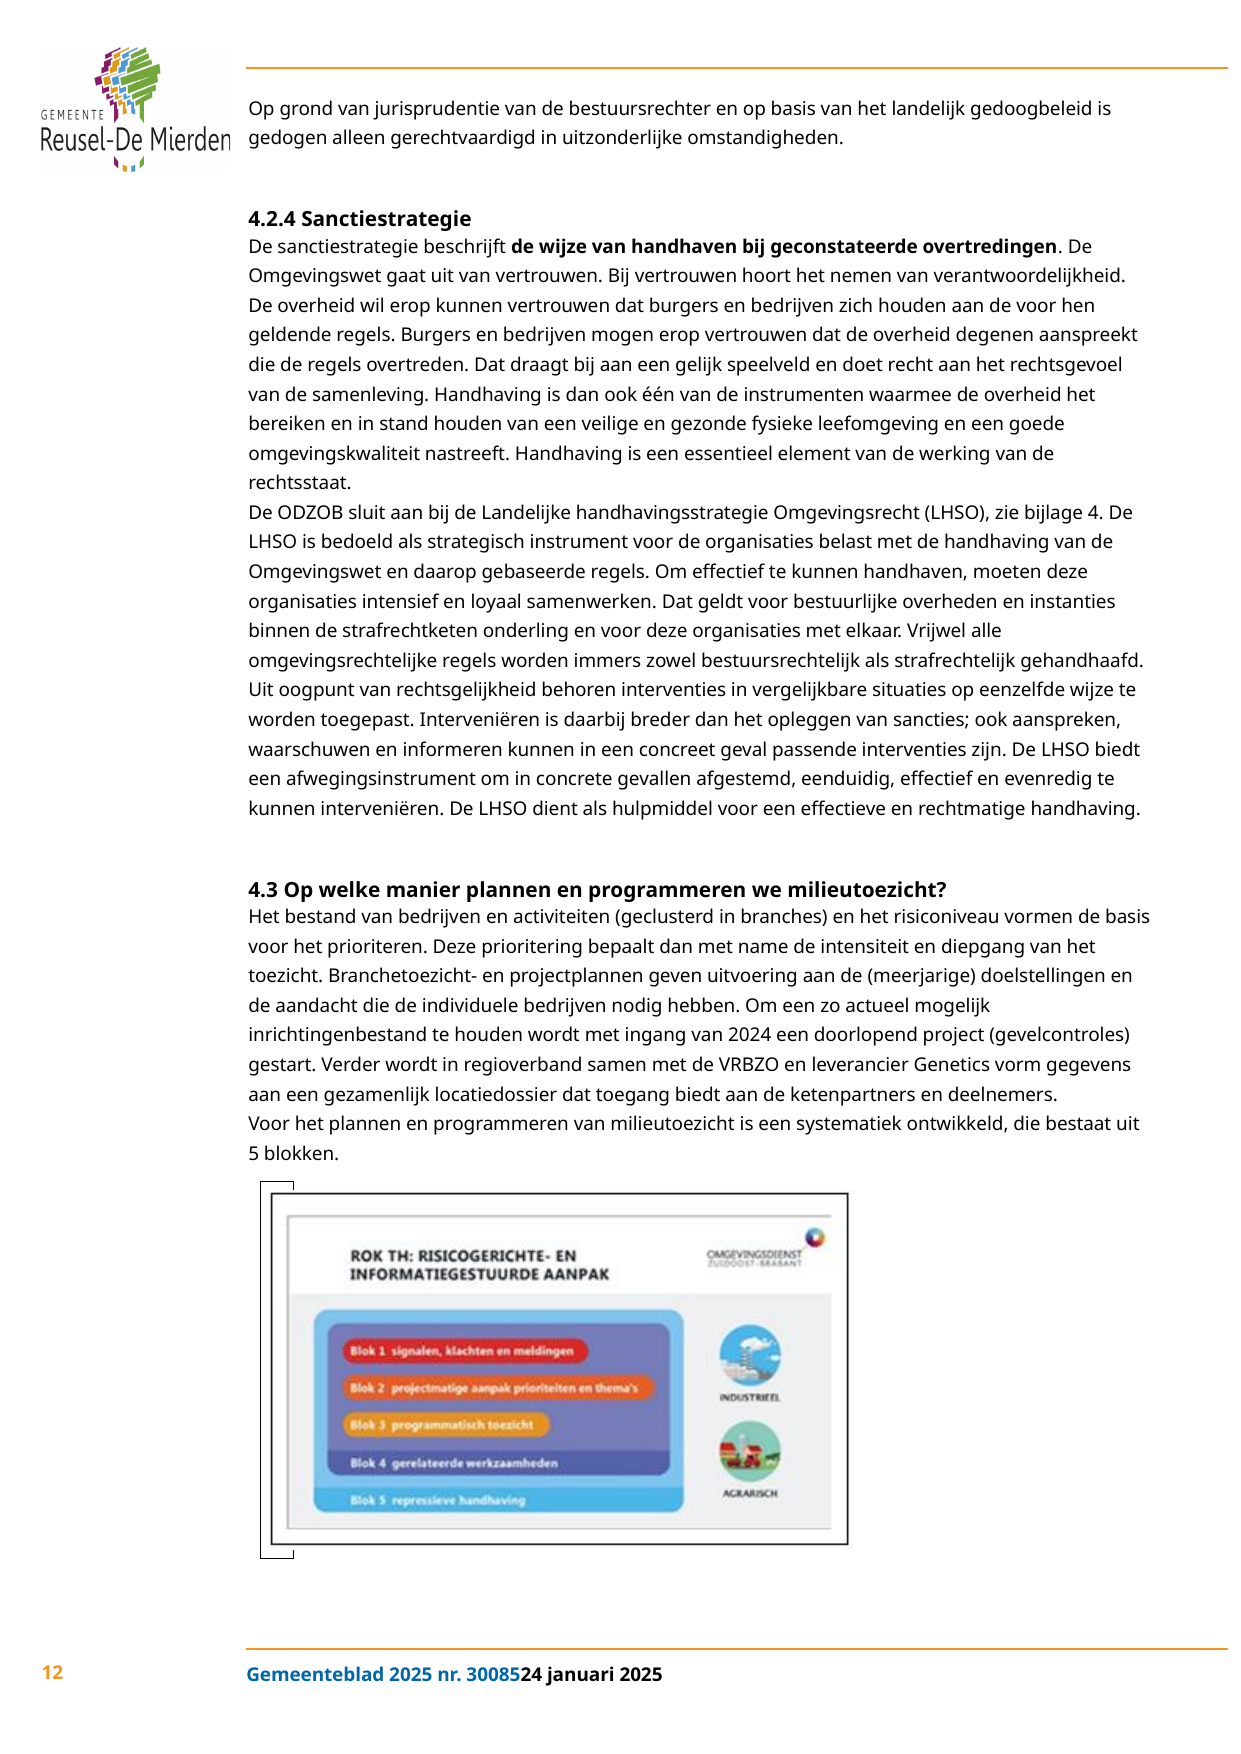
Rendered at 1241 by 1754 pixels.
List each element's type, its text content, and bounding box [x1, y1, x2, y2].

text De sanctiestrategie beschrijft de wijze van handhaven bij geconstateerde overtredingen. De Omgevingswet gaat uit van vertrouwen. Bij vertrouwen hoort het nemen van verantwoordelijkheid. De overheid wil erop kunnen vertrouwen dat burgers en bedrijven zich houden aan de voor hen geldende regels. Burgers en bedrijven mogen erop vertrouwen dat de overheid degenen aanspreekt die de regels overtreden. Dat draagt bij aan een gelijk speelveld en doet recht aan het rechtsgevoel van de samenleving. Handhaving is dan ook één van de instrumenten waarmee de overheid het bereiken en in stand houden van een veilige en gezonde fysieke leefomgeving en een goede omgevingskwaliteit nastreeft. Handhaving is een essentieel element van de werking van de rechtsstaat. [248, 233, 1152, 495]
text 4.2.4 Sanctiestrategie [248, 204, 1152, 233]
text Voor het plannen en programmeren van milieutoezicht is een systematiek ontwikkeld, die bestaat uit 5 blokken. [248, 1110, 1152, 1166]
text 4.3 Op welke manier plannen en programmeren we milieutoezicht? [248, 875, 1152, 903]
text De ODZOB sluit aan bij de Landelijke handhavingsstrategie Omgevingsrecht (LHSO), zie bijlage 4. De LHSO is bedoeld als strategisch instrument voor de organisaties belast met de handhaving van de Omgevingswet en daarop gebaseerde regels. Om effectief te kunnen handhaven, moeten deze organisaties intensief en loyaal samenwerken. Dat geldt voor bestuurlijke overheden en instanties binnen de strafrechtketen onderling en voor deze organisaties met elkaar. Vrijwel alle omgevingsrechtelijke regels worden immers zowel bestuursrechtelijk als strafrechtelijk gehandhaafd. [248, 499, 1152, 673]
text Uit oogpunt van rechtsgelijkheid behoren interventies in vergelijkbare situaties op eenzelfde wijze te worden toegepast. Interveniëren is daarbij breder dan het opleggen van sancties; ook aanspreken, waarschuwen en informeren kunnen in een concreet geval passende interventies zijn. De LHSO biedt een afwegingsinstrument om in concrete gevallen afgestemd, eenduidig, effectief en evenredig te kunnen interveniëren. De LHSO dient als hulpmiddel voor een effectieve en rechtmatige handhaving. [248, 677, 1152, 821]
text Op grond van jurisprudentie van de bestuursrechter en op basis van het landelijk gedoogbeleid is gedogen alleen gerechtvaardigd in uitzonderlijke omstandigheden. [248, 95, 1152, 150]
picture [268, 1190, 855, 1550]
text Het bestand van bedrijven en activiteiten (geclusterd in branches) en het risiconiveau vormen de basis voor het prioriteren. Deze prioritering bepaalt dan met name de intensiteit en diepgang van het toezicht. Branchetoezicht- en projectplannen geven uitvoering aan de (meerjarige) doelstellingen en de aandacht die de individuele bedrijven nodig hebben. Om een zo actueel mogelijk inrichtingenbestand te houden wordt met ingang van 2024 een doorlopend project (gevelcontroles) gestart. Verder wordt in regioverband samen met de VRBZO en leverancier Genetics vorm gegevens aan een gezamenlijk locatiedossier dat toegang biedt aan de ketenpartners en deelnemers. [248, 903, 1152, 1107]
picture [41, 47, 231, 172]
